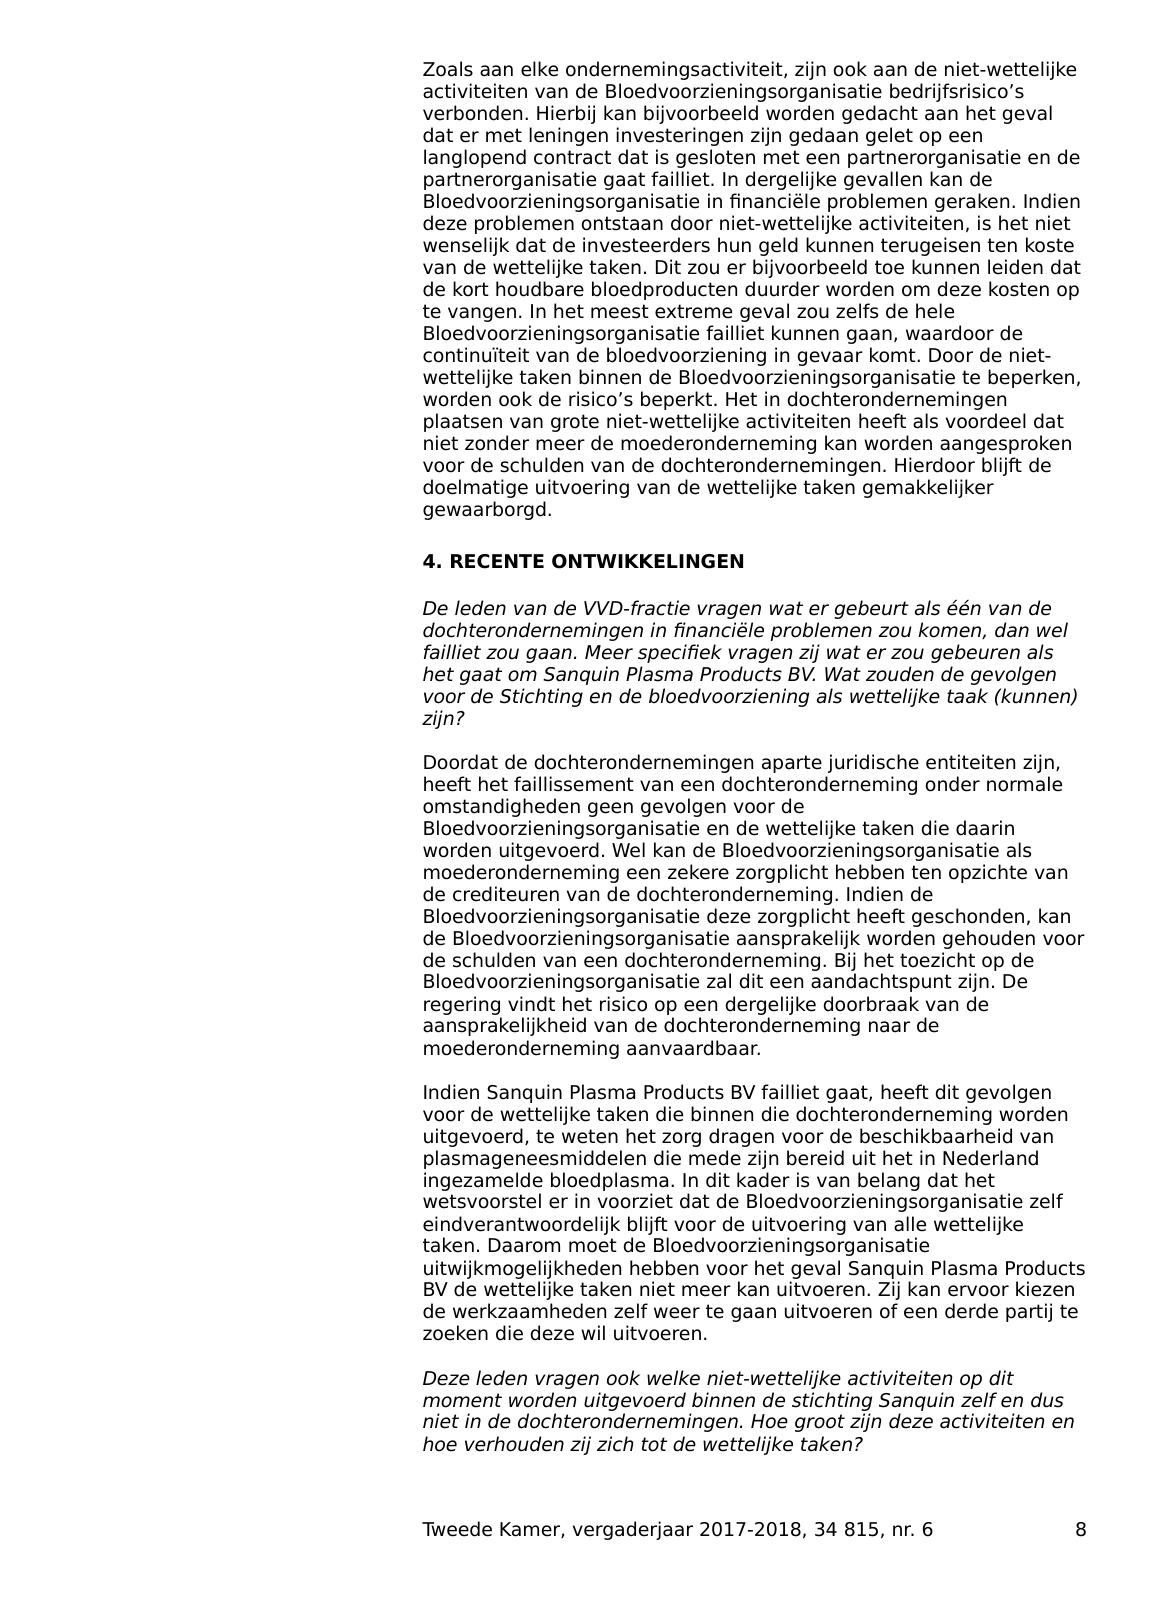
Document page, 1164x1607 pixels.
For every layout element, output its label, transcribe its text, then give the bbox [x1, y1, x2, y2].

subtitle 4. RECENTE ONTWIKKELINGEN [422, 551, 1087, 573]
text Zoals aan elke ondernemingsactiviteit, zijn ook aan de niet-wettelijke activiteiten van de Bloedvoorzieningsorganisatie bedrijfsrisico’s verbonden. Hierbij kan bijvoorbeeld worden gedacht aan het geval dat er met leningen investeringen zijn gedaan gelet op een langlopend contract dat is gesloten met een partnerorganisatie en de partnerorganisatie gaat failliet. In dergelijke gevallen kan de Bloedvoorzieningsorganisatie in financiële problemen geraken. Indien deze problemen ontstaan door niet-wettelijke activiteiten, is het niet wenselijk dat de investeerders hun geld kunnen terugeisen ten koste van de wettelijke taken. Dit zou er bijvoorbeeld toe kunnen leiden dat de kort houdbare bloedproducten duurder worden om deze kosten op te vangen. In het meest extreme geval zou zelfs de hele Bloedvoorzieningsorganisatie failliet kunnen gaan, waardoor de continuïteit van de bloedvoorziening in gevaar komt. Door de niet-wettelijke taken binnen de Bloedvoorzieningsorganisatie te beperken, worden ook de risico’s beperkt. Het in dochterondernemingen plaatsen van grote niet-wettelijke activiteiten heeft als voordeel dat niet zonder meer de moederonderneming kan worden aangesproken voor de schulden van de dochterondernemingen. Hierdoor blijft de doelmatige uitvoering van de wettelijke taken gemakkelijker gewaarborgd. [422, 59, 1087, 521]
text Deze leden vragen ook welke niet-wettelijke activiteiten op dit moment worden uitgevoerd binnen de stichting Sanquin zelf en dus niet in de dochterondernemingen. Hoe groot zijn deze activiteiten en hoe verhouden zij zich tot de wettelijke taken? [422, 1367, 1087, 1455]
text De leden van de VVD-fractie vragen wat er gebeurt als één van de dochterondernemingen in financiële problemen zou komen, dan wel failliet zou gaan. Meer specifiek vragen zij wat er zou gebeuren als het gaat om Sanquin Plasma Products BV. Wat zouden de gevolgen voor de Stichting en de bloedvoorziening als wettelijke taak (kunnen) zijn? [422, 598, 1087, 729]
text Indien Sanquin Plasma Products BV failliet gaat, heeft dit gevolgen voor de wettelijke taken die binnen die dochteronderneming worden uitgevoerd, te weten het zorg dragen voor de beschikbaarheid van plasmageneesmiddelen die mede zijn bereid uit het in Nederland ingezamelde bloedplasma. In dit kader is van belang dat het wetsvoorstel er in voorziet dat de Bloedvoorzieningsorganisatie zelf eindverantwoordelijk blijft voor de uitvoering van alle wettelijke taken. Daarom moet de Bloedvoorzieningsorganisatie uitwijkmogelijkheden hebben voor het geval Sanquin Plasma Products BV de wettelijke taken niet meer kan uitvoeren. Zij kan ervoor kiezen de werkzaamheden zelf weer te gaan uitvoeren of een derde partij te zoeken die deze wil uitvoeren. [422, 1082, 1087, 1345]
text Doordat de dochterondernemingen aparte juridische entiteiten zijn, heeft het faillissement van een dochteronderneming onder normale omstandigheden geen gevolgen voor de Bloedvoorzieningsorganisatie en de wettelijke taken die daarin worden uitgevoerd. Wel kan de Bloedvoorzieningsorganisatie als moederonderneming een zekere zorgplicht hebben ten opzichte van de crediteuren van de dochteronderneming. Indien de Bloedvoorzieningsorganisatie deze zorgplicht heeft geschonden, kan de Bloedvoorzieningsorganisatie aansprakelijk worden gehouden voor de schulden van een dochteronderneming. Bij het toezicht op de Bloedvoorzieningsorganisatie zal dit een aandachtspunt zijn. De regering vindt het risico op een dergelijke doorbraak van de aansprakelijkheid van de dochteronderneming naar de moederonderneming aanvaardbaar. [422, 752, 1087, 1059]
